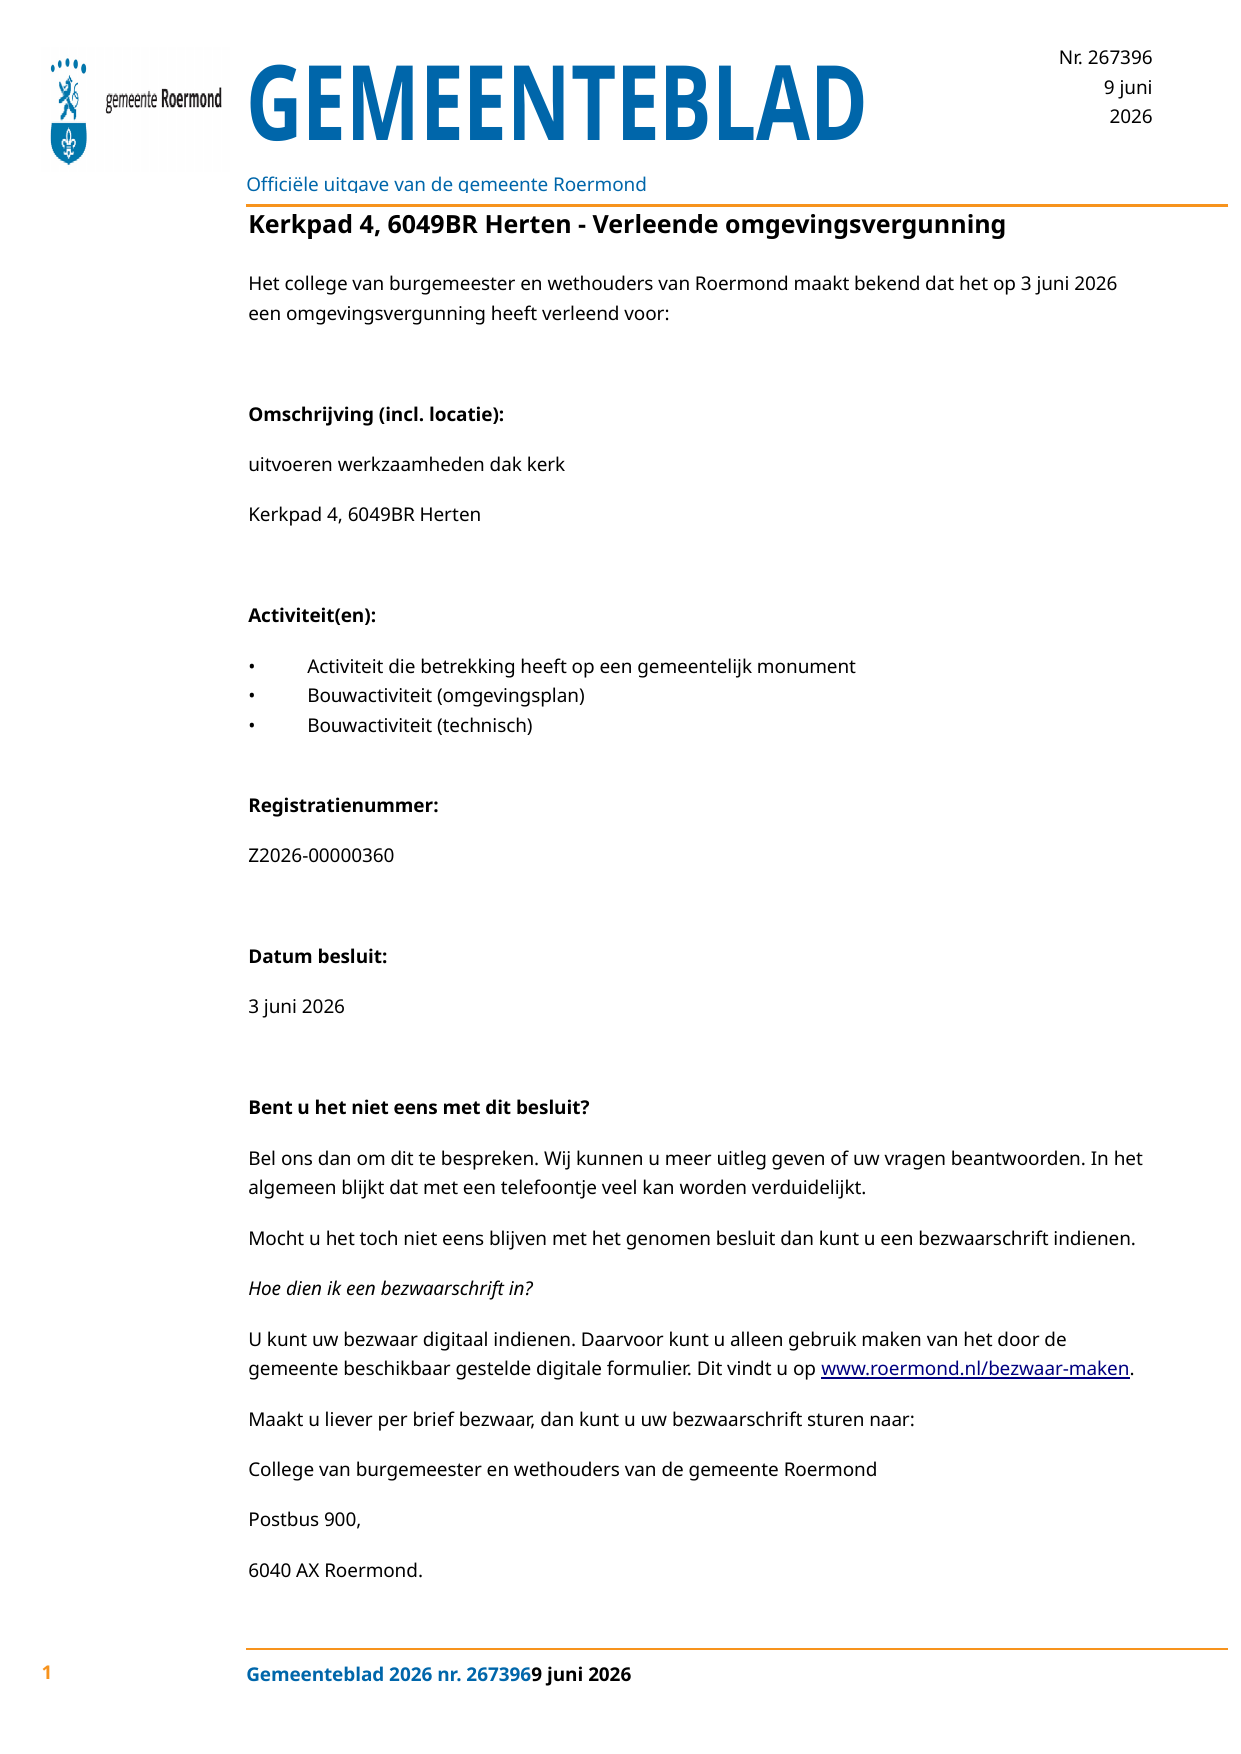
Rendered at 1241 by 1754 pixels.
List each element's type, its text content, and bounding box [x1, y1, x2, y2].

text 3 juni 2026 [248, 994, 1152, 1019]
text 6040 AX Roermond. [248, 1557, 1152, 1583]
text Kerkpad 4, 6049BR Herten [248, 502, 1152, 527]
text Registratienummer: [248, 792, 1152, 818]
list Bouwactiviteit (omgevingsplan) [248, 682, 1152, 708]
picture [41, 47, 231, 172]
text Bent u het niet eens met dit besluit? [248, 1094, 1152, 1120]
text uitvoeren werkzaamheden dak kerk [248, 451, 1152, 477]
text College van burgemeester en wethouders van de gemeente Roermond [248, 1456, 1152, 1482]
text Maakt u liever per brief bezwaar, dan kunt u uw bezwaarschrift sturen naar: [248, 1406, 1152, 1431]
list Activiteit die betrekking heeft op een gemeentelijk monument [248, 653, 1152, 678]
text Z2026-00000360 [248, 842, 1152, 868]
text Activiteit(en): [248, 602, 1152, 628]
text Het college van burgemeester en wethouders van Roermond maakt bekend dat het op 3 juni 2026 een omgevingsvergunning heeft verleend voor: [248, 270, 1152, 326]
text Postbus 900, [248, 1507, 1152, 1532]
list Bouwactiviteit (technisch) [248, 712, 1152, 738]
text Kerkpad 4, 6049BR Herten - Verleende omgevingsvergunning [248, 207, 1152, 241]
text Bel ons dan om dit te bespreken. Wij kunnen u meer uitleg geven of uw vragen beantwoorden. In het algemeen blijkt dat met een telefoontje veel kan worden verduidelijkt. [248, 1145, 1152, 1200]
text Datum besluit: [248, 943, 1152, 969]
text Mocht u het toch niet eens blijven met het genomen besluit dan kunt u een bezwaarschrift indienen. [248, 1225, 1152, 1251]
text Omschrijving (incl. locatie): [248, 401, 1152, 426]
text Hoe dien ik een bezwaarschrift in? [248, 1275, 1152, 1301]
text U kunt uw bezwaar digitaal indienen. Daarvoor kunt u alleen gebruik maken van het door de gemeente beschikbaar gestelde digitale formulier. Dit vindt u op www.roermond.nl/bezwaar-maken. [248, 1326, 1152, 1381]
